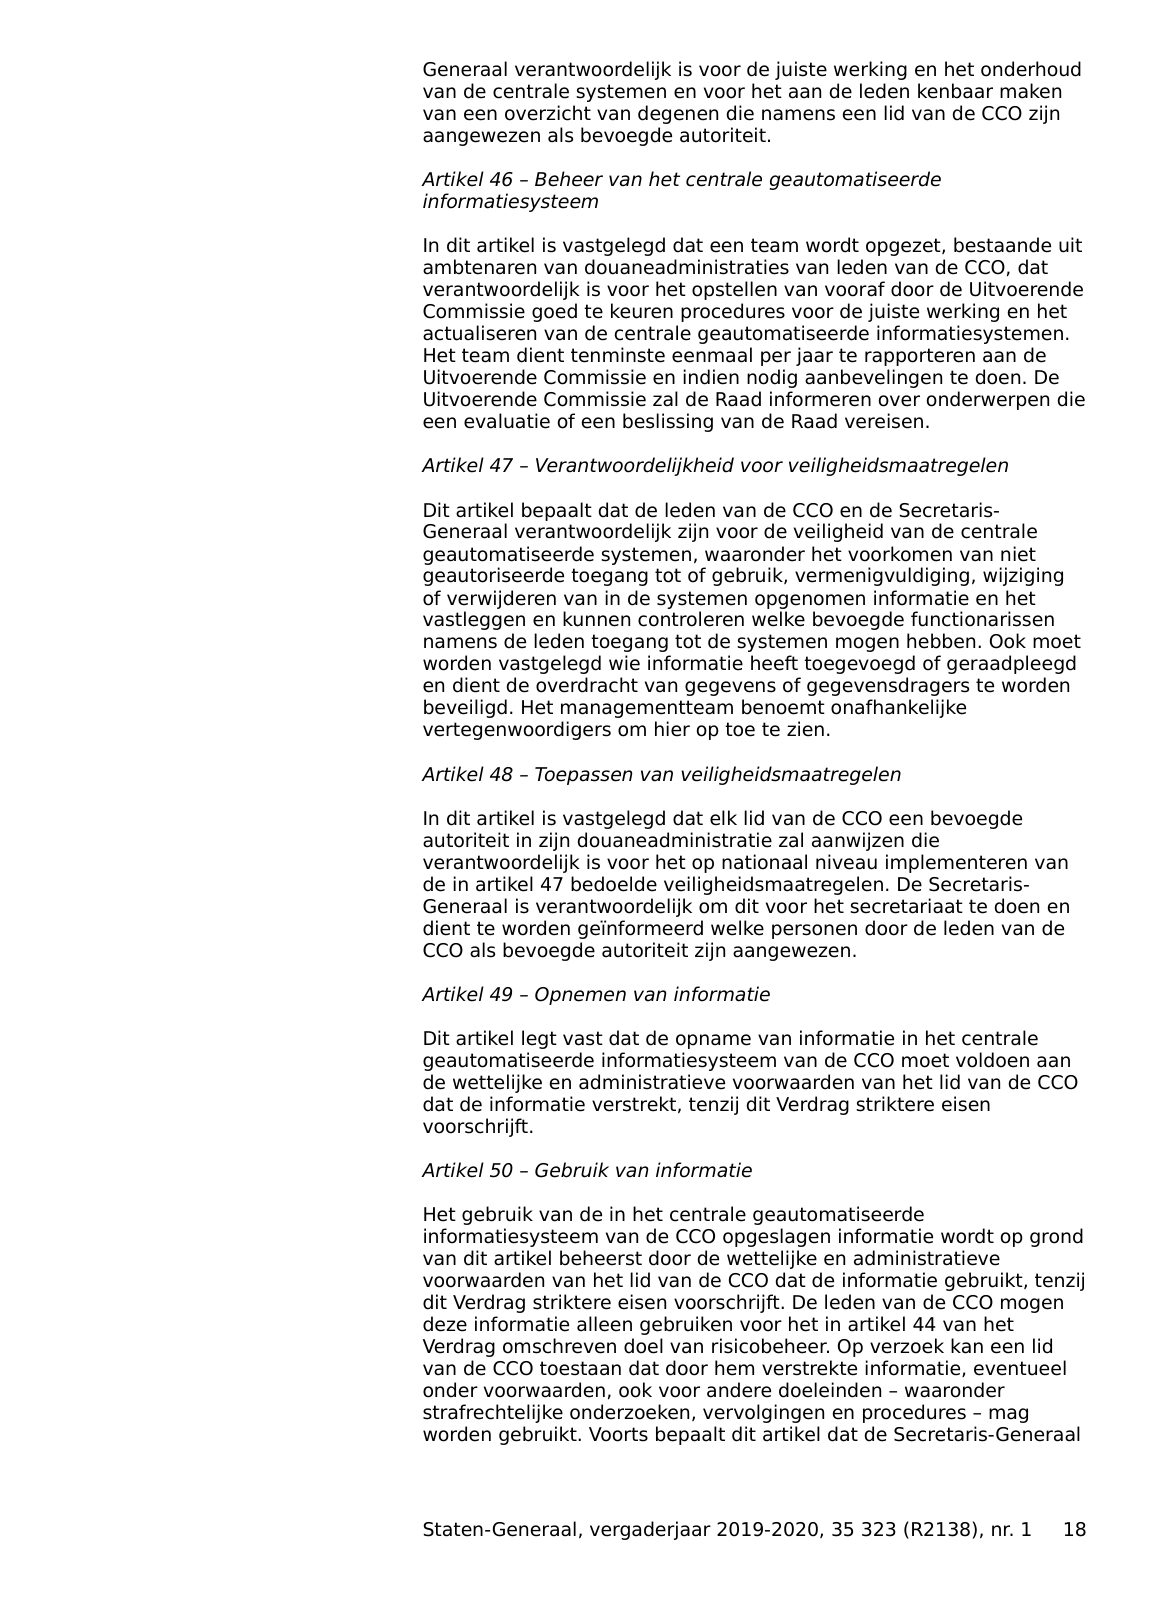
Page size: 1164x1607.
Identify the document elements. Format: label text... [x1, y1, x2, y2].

subtitle Artikel 46 – Beheer van het centrale geautomatiseerde informatiesysteem [422, 169, 1087, 213]
text Generaal verantwoordelijk is voor de juiste werking en het onderhoud van de centrale systemen en voor het aan de leden kenbaar maken van een overzicht van degenen die namens een lid van de CCO zijn aangewezen als bevoegde autoriteit. [422, 59, 1087, 147]
subtitle Artikel 49 – Opnemen van informatie [422, 984, 1087, 1006]
text Dit artikel bepaalt dat de leden van de CCO en de Secretaris-Generaal verantwoordelijk zijn voor de veiligheid van de centrale geautomatiseerde systemen, waaronder het voorkomen van niet geautoriseerde toegang tot of gebruik, vermenigvuldiging, wijziging of verwijderen van in de systemen opgenomen informatie en het vastleggen en kunnen controleren welke bevoegde functionarissen namens de leden toegang tot de systemen mogen hebben. Ook moet worden vastgelegd wie informatie heeft toegevoegd of geraadpleegd en dient de overdracht van gegevens of gegevensdragers te worden beveiligd. Het managementteam benoemt onafhankelijke vertegenwoordigers om hier op toe te zien. [422, 499, 1087, 741]
text Het gebruik van de in het centrale geautomatiseerde informatiesysteem van de CCO opgeslagen informatie wordt op grond van dit artikel beheerst door de wettelijke en administratieve voorwaarden van het lid van de CCO dat de informatie gebruikt, tenzij dit Verdrag striktere eisen voorschrijft. De leden van de CCO mogen deze informatie alleen gebruiken voor het in artikel 44 van het Verdrag omschreven doel van risicobeheer. Op verzoek kan een lid van de CCO toestaan dat door hem verstrekte informatie, eventueel onder voorwaarden, ook voor andere doeleinden – waaronder strafrechtelijke onderzoeken, vervolgingen en procedures – mag worden gebruikt. Voorts bepaalt dit artikel dat de Secretaris-Generaal [422, 1204, 1087, 1446]
text Dit artikel legt vast dat de opname van informatie in het centrale geautomatiseerde informatiesysteem van de CCO moet voldoen aan de wettelijke en administratieve voorwaarden van het lid van de CCO dat de informatie verstrekt, tenzij dit Verdrag striktere eisen voorschrijft. [422, 1028, 1087, 1138]
text In dit artikel is vastgelegd dat een team wordt opgezet, bestaande uit ambtenaren van douaneadministraties van leden van de CCO, dat verantwoordelijk is voor het opstellen van vooraf door de Uitvoerende Commissie goed te keuren procedures voor de juiste werking en het actualiseren van de centrale geautomatiseerde informatiesystemen. Het team dient tenminste eenmaal per jaar te rapporteren aan de Uitvoerende Commissie en indien nodig aanbevelingen te doen. De Uitvoerende Commissie zal de Raad informeren over onderwerpen die een evaluatie of een beslissing van de Raad vereisen. [422, 235, 1087, 433]
subtitle Artikel 48 – Toepassen van veiligheidsmaatregelen [422, 763, 1087, 785]
text In dit artikel is vastgelegd dat elk lid van de CCO een bevoegde autoriteit in zijn douaneadministratie zal aanwijzen die verantwoordelijk is voor het op nationaal niveau implementeren van de in artikel 47 bedoelde veiligheidsmaatregelen. De Secretaris-Generaal is verantwoordelijk om dit voor het secretariaat te doen en dient te worden geïnformeerd welke personen door de leden van de CCO als bevoegde autoriteit zijn aangewezen. [422, 808, 1087, 961]
subtitle Artikel 50 – Gebruik van informatie [422, 1160, 1087, 1182]
subtitle Artikel 47 – Verantwoordelijkheid voor veiligheidsmaatregelen [422, 455, 1087, 477]
